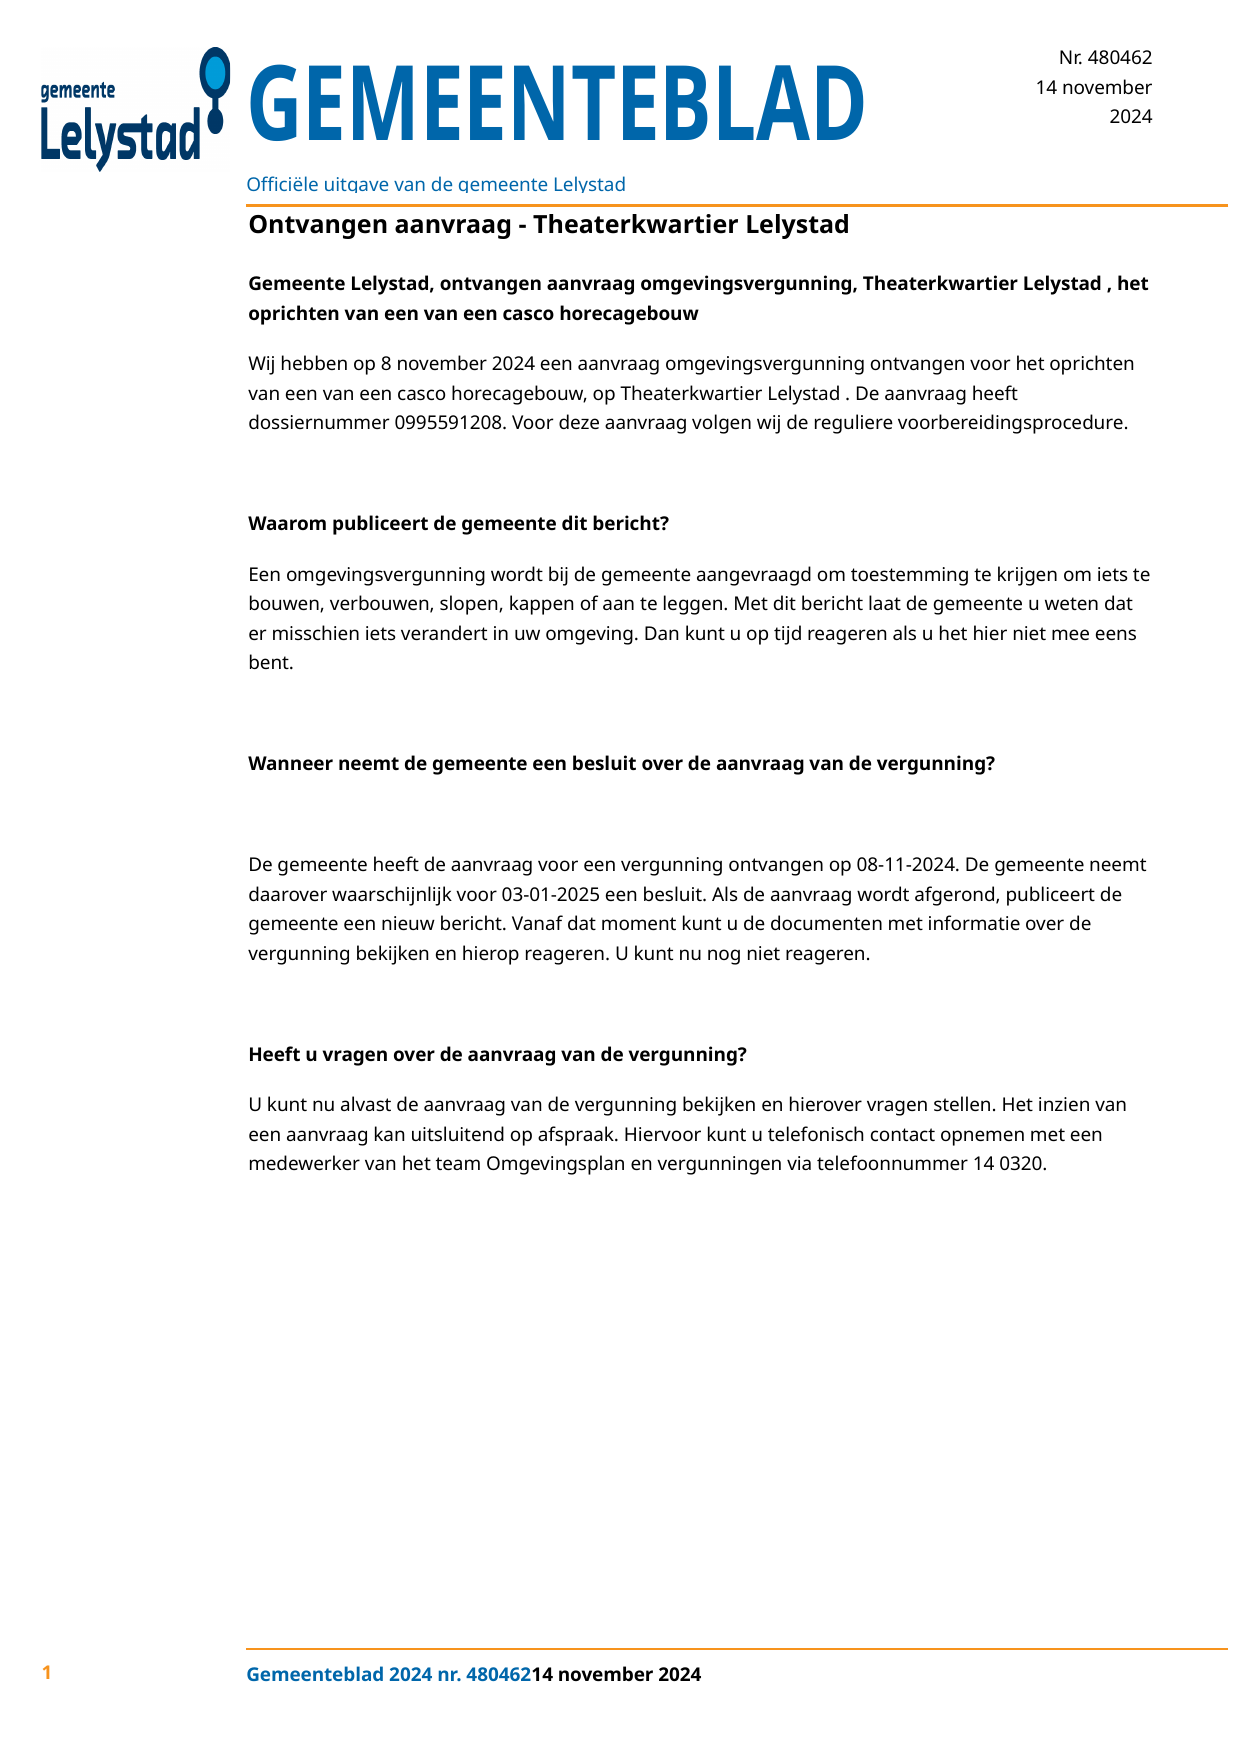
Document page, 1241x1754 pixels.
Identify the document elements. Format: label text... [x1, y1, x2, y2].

text U kunt nu alvast de aanvraag van de vergunning bekijken en hierover vragen stellen. Het inzien van een aanvraag kan uitsluitend op afspraak. Hiervoor kunt u telefonisch contact opnemen met een medewerker van het team Omgevingsplan en vergunningen via telefoonnummer 14 0320. [248, 1091, 1152, 1176]
text Wij hebben op 8 november 2024 een aanvraag omgevingsvergunning ontvangen voor het oprichten van een van een casco horecagebouw, op Theaterkwartier Lelystad . De aanvraag heeft dossiernummer 0995591208. Voor deze aanvraag volgen wij de reguliere voorbereidingsprocedure. [248, 350, 1152, 435]
text Gemeente Lelystad, ontvangen aanvraag omgevingsvergunning, Theaterkwartier Lelystad , het oprichten van een van een casco horecagebouw [248, 270, 1152, 326]
text Ontvangen aanvraag - Theaterkwartier Lelystad [248, 207, 1152, 241]
text Waarom publiceert de gemeente dit bericht? [248, 510, 1152, 536]
text De gemeente heeft de aanvraag voor een vergunning ontvangen op 08-11-2024. De gemeente neemt daarover waarschijnlijk voor 03-01-2025 een besluit. Als de aanvraag wordt afgerond, publiceert de gemeente een nieuw bericht. Vanaf dat moment kunt u de documenten met informatie over de vergunning bekijken en hierop reageren. U kunt nu nog niet reageren. [248, 851, 1152, 966]
text Wanneer neemt de gemeente een besluit over de aanvraag van de vergunning? [248, 750, 1152, 776]
picture [41, 47, 231, 172]
text Een omgevingsvergunning wordt bij de gemeente aangevraagd om toestemming te krijgen om iets te bouwen, verbouwen, slopen, kappen of aan te leggen. Met dit bericht laat de gemeente u weten dat er misschien iets verandert in uw omgeving. Dan kunt u op tijd reageren als u het hier niet mee eens bent. [248, 561, 1152, 675]
text Heeft u vragen over de aanvraag van de vergunning? [248, 1041, 1152, 1066]
